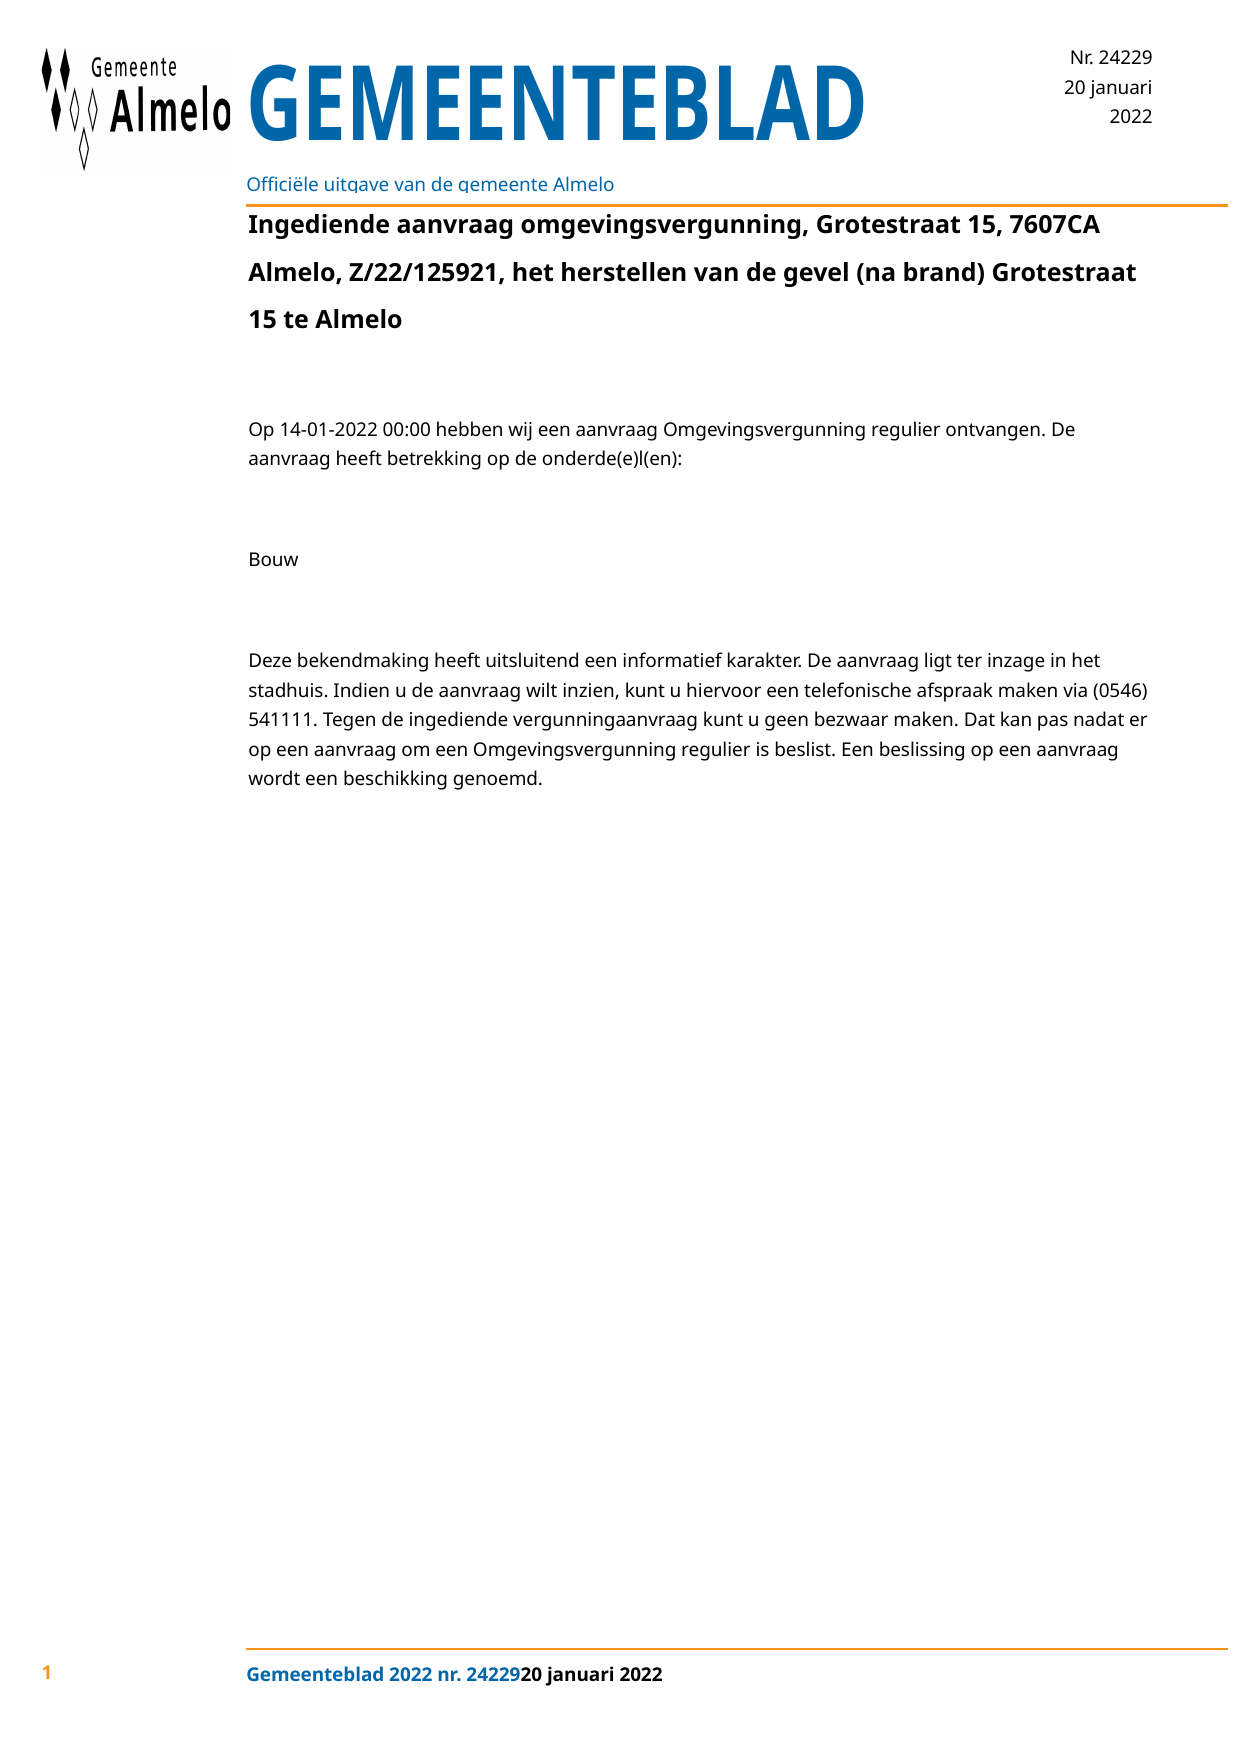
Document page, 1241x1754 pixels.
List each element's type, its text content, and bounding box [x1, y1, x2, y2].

text Ingediende aanvraag omgevingsvergunning, Grotestraat 15, 7607CA Almelo, Z/22/125921, het herstellen van de gevel (na brand) Grotestraat 15 te Almelo [248, 207, 1152, 336]
text Bouw [248, 546, 1152, 572]
text Deze bekendmaking heeft uitsluitend een informatief karakter. De aanvraag ligt ter inzage in het stadhuis. Indien u de aanvraag wilt inzien, kunt u hiervoor een telefonische afspraak maken via (0546) 541111. Tegen de ingediende vergunningaanvraag kunt u geen bezwaar maken. Dat kan pas nadat er op een aanvraag om een Omgevingsvergunning regulier is beslist. Een beslissing op een aanvraag wordt een beschikking genoemd. [248, 647, 1152, 791]
picture [41, 47, 231, 172]
text Op 14-01-2022 00:00 hebben wij een aanvraag Omgevingsvergunning regulier ontvangen. De aanvraag heeft betrekking op de onderde(e)l(en): [248, 416, 1152, 471]
